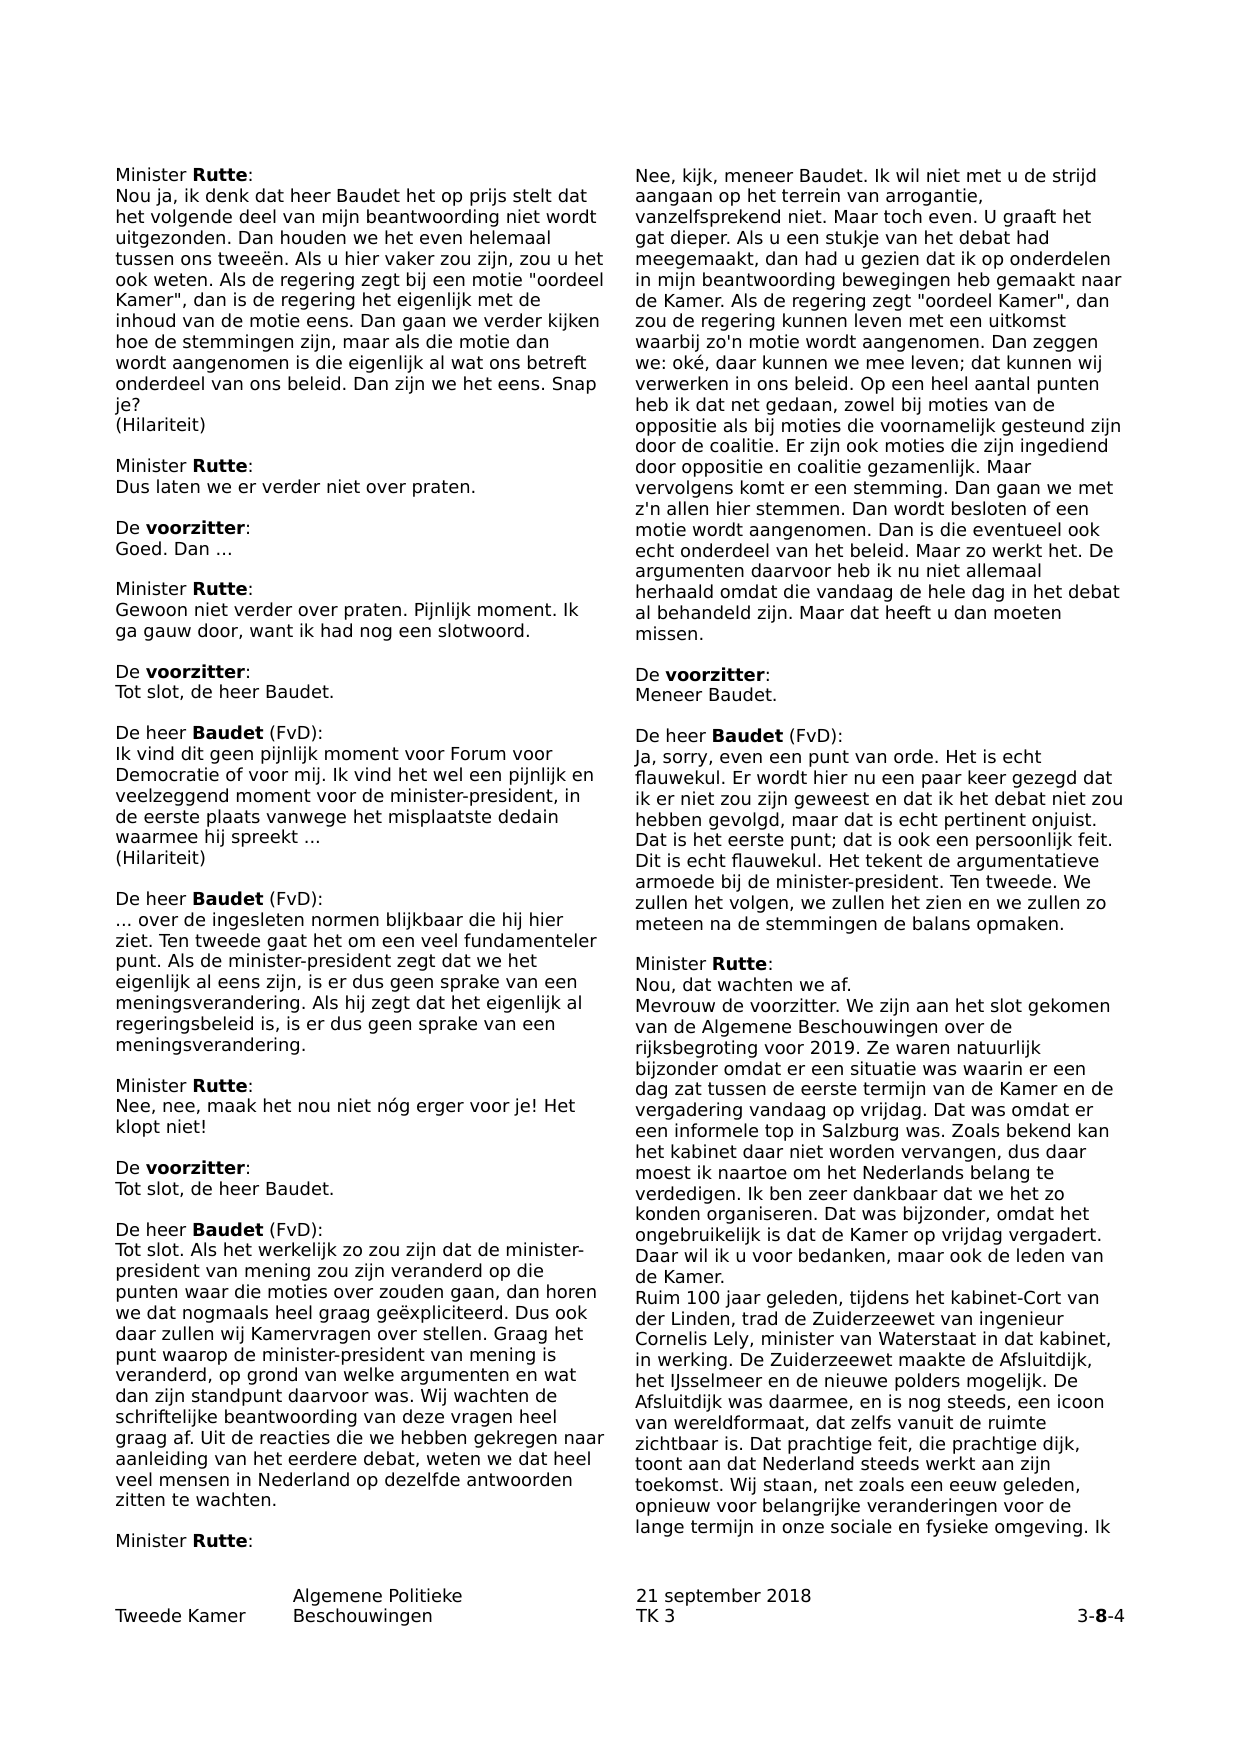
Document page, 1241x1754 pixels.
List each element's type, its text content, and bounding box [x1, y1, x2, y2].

text Minister Rutte: [115, 1531, 605, 1552]
text Minister Rutte: [115, 579, 605, 600]
text Ja, sorry, even een punt van orde. Het is echt flauwekul. Er wordt hier nu een paar keer gezegd dat ik er niet zou zijn geweest en dat ik het debat niet zou hebben gevolgd, maar dat is echt pertinent onjuist. Dat is het eerste punt; dat is ook een persoonlijk feit. Dit is echt flauwekul. Het tekent de argumentatieve armoede bij de minister-president. Ten tweede. We zullen het volgen, we zullen het zien en we zullen zo meteen na de stemmingen de balans opmaken. [635, 747, 1125, 934]
text Minister Rutte: [115, 456, 605, 477]
text Nee, kijk, meneer Baudet. Ik wil niet met u de strijd aangaan op het terrein van arrogantie, vanzelfsprekend niet. Maar toch even. U graaft het gat dieper. Als u een stukje van het debat had meegemaakt, dan had u gezien dat ik op onderdelen in mijn beantwoording bewegingen heb gemaakt naar de Kamer. Als de regering zegt "oordeel Kamer", dan zou de regering kunnen leven met een uitkomst waarbij zo'n motie wordt aangenomen. Dan zeggen we: oké, daar kunnen we mee leven; dat kunnen wij verwerken in ons beleid. Op een heel aantal punten heb ik dat net gedaan, zowel bij moties van de oppositie als bij moties die voornamelijk gesteund zijn door de coalitie. Er zijn ook moties die zijn ingediend door oppositie en coalitie gezamenlijk. Maar vervolgens komt er een stemming. Dan gaan we met z'n allen hier stemmen. Dan wordt besloten of een motie wordt aangenomen. Dan is die eventueel ook echt onderdeel van het beleid. Maar zo werkt het. De argumenten daarvoor heb ik nu niet allemaal herhaald omdat die vandaag de hele dag in het debat al behandeld zijn. Maar dat heeft u dan moeten missen. [635, 165, 1125, 644]
text Nou ja, ik denk dat heer Baudet het op prijs stelt dat het volgende deel van mijn beantwoording niet wordt uitgezonden. Dan houden we het even helemaal tussen ons tweeën. Als u hier vaker zou zijn, zou u het ook weten. Als de regering zegt bij een motie "oordeel Kamer", dan is de regering het eigenlijk met de inhoud van de motie eens. Dan gaan we verder kijken hoe de stemmingen zijn, maar als die motie dan wordt aangenomen is die eigenlijk al wat ons betreft onderdeel van ons beleid. Dan zijn we het eens. Snap je? [115, 186, 605, 415]
text De voorzitter: [635, 664, 1125, 685]
text ... over de ingesleten normen blijkbaar die hij hier ziet. Ten tweede gaat het om een veel fundamenteler punt. Als de minister-president zegt dat we het eigenlijk al eens zijn, is er dus geen sprake van een meningsverandering. Als hij zegt dat het eigenlijk al regeringsbeleid is, is er dus geen sprake van een meningsverandering. [115, 909, 605, 1055]
text Ruim 100 jaar geleden, tijdens het kabinet-Cort van der Linden, trad de Zuiderzeewet van ingenieur Cornelis Lely, minister van Waterstaat in dat kabinet, in werking. De Zuiderzeewet maakte de Afsluitdijk, het IJsselmeer en de nieuwe polders mogelijk. De Afsluitdijk was daarmee, en is nog steeds, een icoon van wereldformaat, dat zelfs vanuit de ruimte zichtbaar is. Dat prachtige feit, die prachtige dijk, toont aan dat Nederland steeds werkt aan zijn toekomst. Wij staan, net zoals een eeuw geleden, opnieuw voor belangrijke veranderingen voor de lange termijn in onze sociale en fysieke omgeving. Ik [635, 1287, 1125, 1537]
text (Hilariteit) [115, 415, 605, 436]
text De heer Baudet (FvD): [115, 1219, 605, 1240]
text Ik vind dit geen pijnlijk moment voor Forum voor Democratie of voor mij. Ik vind het wel een pijnlijk en veelzeggend moment voor de minister-president, in de eerste plaats vanwege het misplaatste dedain waarmee hij spreekt ... [115, 744, 605, 848]
text Mevrouw de voorzitter. We zijn aan het slot gekomen van de Algemene Beschouwingen over de rijksbegroting voor 2019. Ze waren natuurlijk bijzonder omdat er een situatie was waarin er een dag zat tussen de eerste termijn van de Kamer en de vergadering vandaag op vrijdag. Dat was omdat er een informele top in Salzburg was. Zoals bekend kan het kabinet daar niet worden vervangen, dus daar moest ik naartoe om het Nederlands belang te verdedigen. Ik ben zeer dankbaar dat we het zo konden organiseren. Dat was bijzonder, omdat het ongebruikelijk is dat de Kamer op vrijdag vergadert. Daar wil ik u voor bedanken, maar ook de leden van de Kamer. [635, 996, 1125, 1287]
text Tot slot. Als het werkelijk zo zou zijn dat de minister-president van mening zou zijn veranderd op die punten waar die moties over zouden gaan, dan horen we dat nogmaals heel graag geëxpliciteerd. Dus ook daar zullen wij Kamervragen over stellen. Graag het punt waarop de minister-president van mening is veranderd, op grond van welke argumenten en wat dan zijn standpunt daarvoor was. Wij wachten de schriftelijke beantwoording van deze vragen heel graag af. Uit de reacties die we hebben gekregen naar aanleiding van het eerdere debat, weten we dat heel veel mensen in Nederland op dezelfde antwoorden zitten te wachten. [115, 1240, 605, 1511]
text Tot slot, de heer Baudet. [115, 682, 605, 703]
text Minister Rutte: [115, 1075, 605, 1096]
text Nee, nee, maak het nou niet nóg erger voor je! Het klopt niet! [115, 1096, 605, 1138]
text De heer Baudet (FvD): [115, 889, 605, 909]
text De voorzitter: [115, 518, 605, 538]
text De voorzitter: [115, 662, 605, 682]
text Nou, dat wachten we af. [635, 975, 1125, 996]
text Tot slot, de heer Baudet. [115, 1178, 605, 1199]
text Goed. Dan ... [115, 538, 605, 559]
text De heer Baudet (FvD): [115, 723, 605, 744]
text Minister Rutte: [635, 954, 1125, 975]
text Minister Rutte: [115, 165, 605, 186]
text Meneer Baudet. [635, 685, 1125, 706]
text De heer Baudet (FvD): [635, 726, 1125, 747]
text (Hilariteit) [115, 848, 605, 869]
text Gewoon niet verder over praten. Pijnlijk moment. Ik ga gauw door, want ik had nog een slotwoord. [115, 600, 605, 642]
text Dus laten we er verder niet over praten. [115, 477, 605, 498]
text De voorzitter: [115, 1158, 605, 1178]
